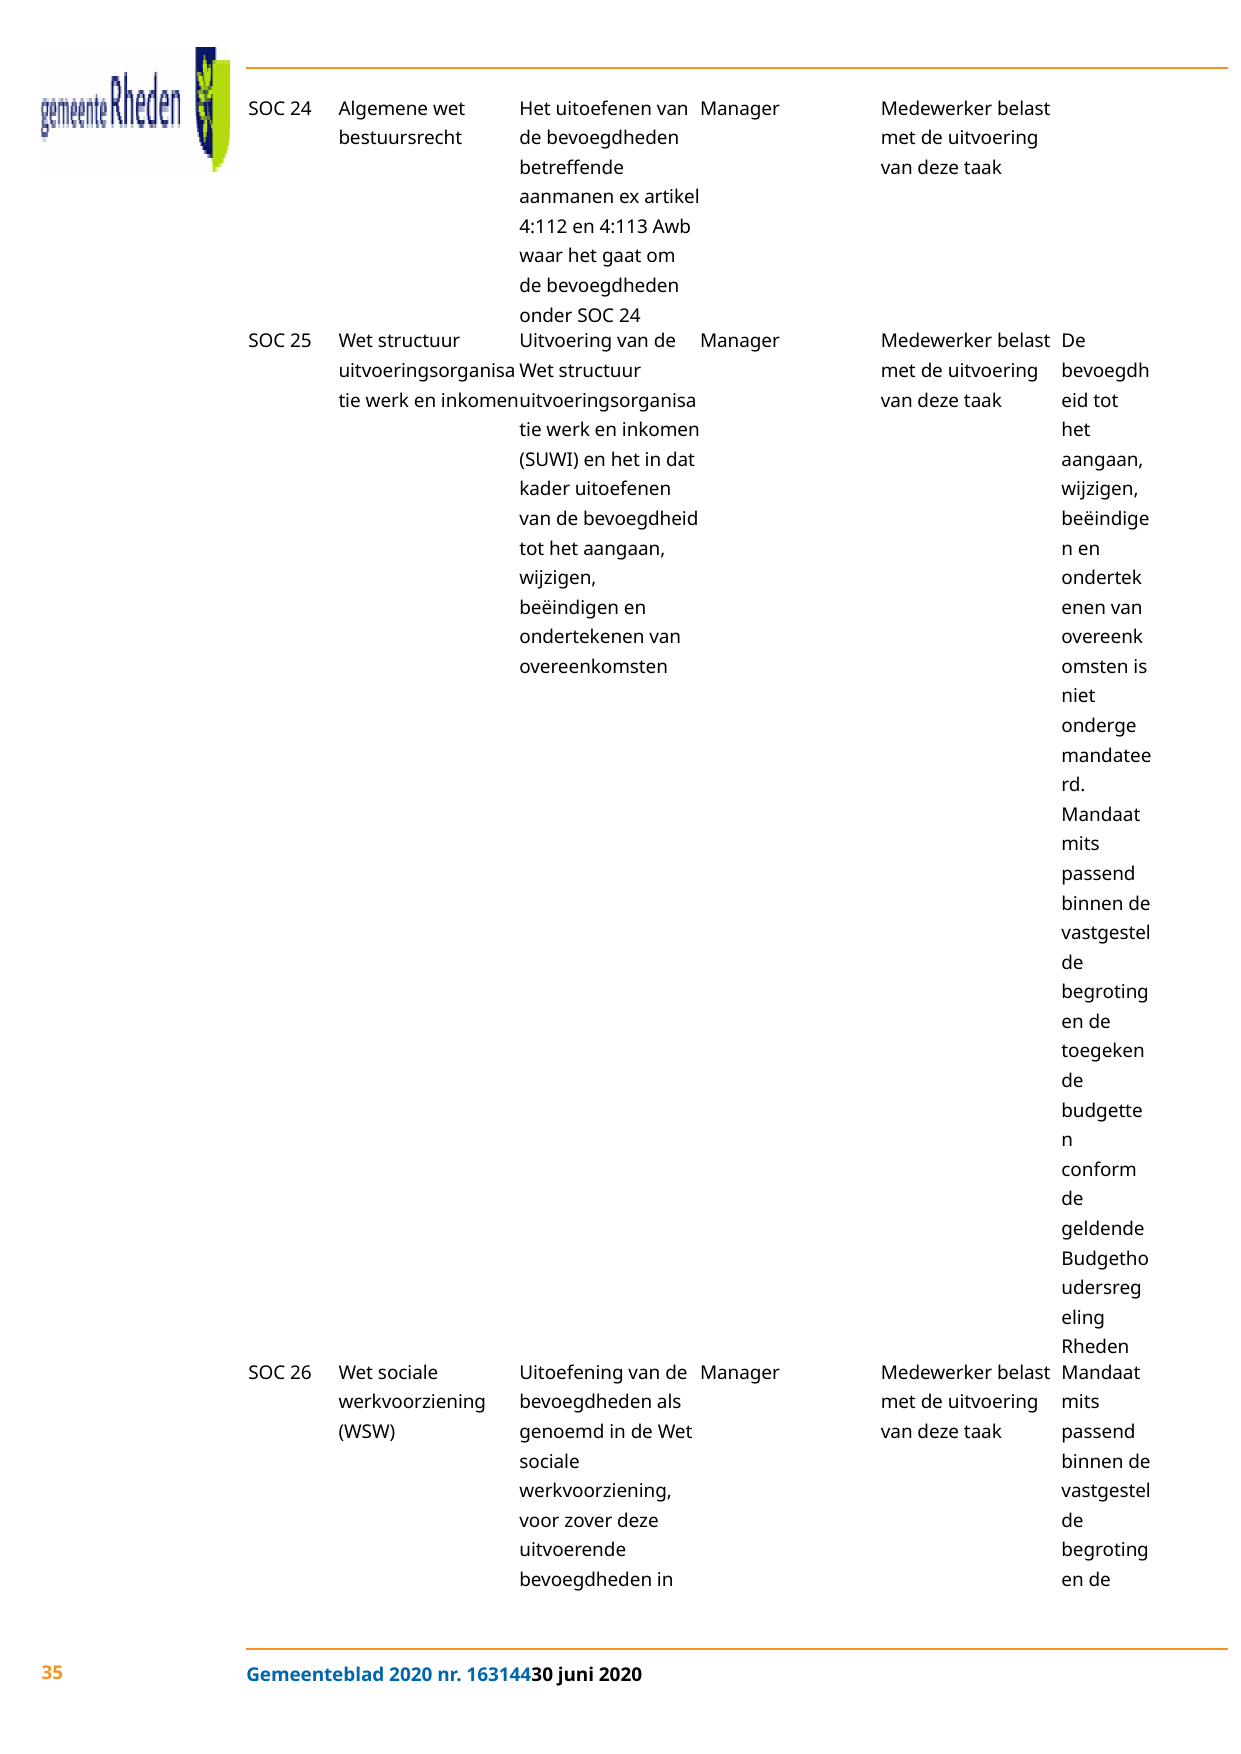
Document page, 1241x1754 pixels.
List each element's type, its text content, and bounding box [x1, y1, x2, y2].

table_cell Medewerker belast met de uitvoering van deze taak [881, 95, 1061, 328]
table_cell Manager [700, 328, 881, 1359]
table_cell SOC 26 [248, 1359, 338, 1592]
table_cell Algemene wet bestuursrecht [338, 95, 519, 328]
table_cell Wet structuur uitvoeringsorganisatie werk en inkomen [338, 328, 519, 1359]
table_cell [1061, 95, 1152, 328]
table_cell SOC 24 [248, 95, 338, 328]
table_cell Medewerker belast met de uitvoering van deze taak [881, 1359, 1061, 1592]
table_cell Het uitoefenen van de bevoegdheden betreffende aanmanen ex artikel 4:112 en 4:113 Awb waar het gaat om de bevoegdheden onder SOC 24 [519, 95, 700, 328]
picture [41, 47, 231, 172]
table_cell Mandaat mits passend binnen de vastgestelde begroting en de [1061, 1359, 1152, 1592]
table_cell Manager [700, 1359, 881, 1592]
table_cell SOC 25 [248, 328, 338, 1359]
table_cell De bevoegdheid tot het aangaan, wijzigen, beëindigen en ondertekenen van overeenkomsten is niet ondergemandateerd. Mandaat mits passend binnen de vastgestelde begroting en de toegekende budgetten conform de geldende Budgethoudersregeling Rheden [1061, 328, 1152, 1359]
table_cell Manager [700, 95, 881, 328]
table_cell Medewerker belast met de uitvoering van deze taak [881, 328, 1061, 1359]
table_cell Uitvoering van de Wet structuur uitvoeringsorganisatie werk en inkomen (SUWI) en het in dat kader uitoefenen van de bevoegdheid tot het aangaan, wijzigen, beëindigen en ondertekenen van overeenkomsten [519, 328, 700, 1359]
table_cell Uitoefening van de bevoegdheden als genoemd in de Wet sociale werkvoorziening, voor zover deze uitvoerende bevoegdheden in [519, 1359, 700, 1592]
table_cell Wet sociale werkvoorziening (WSW) [338, 1359, 519, 1592]
